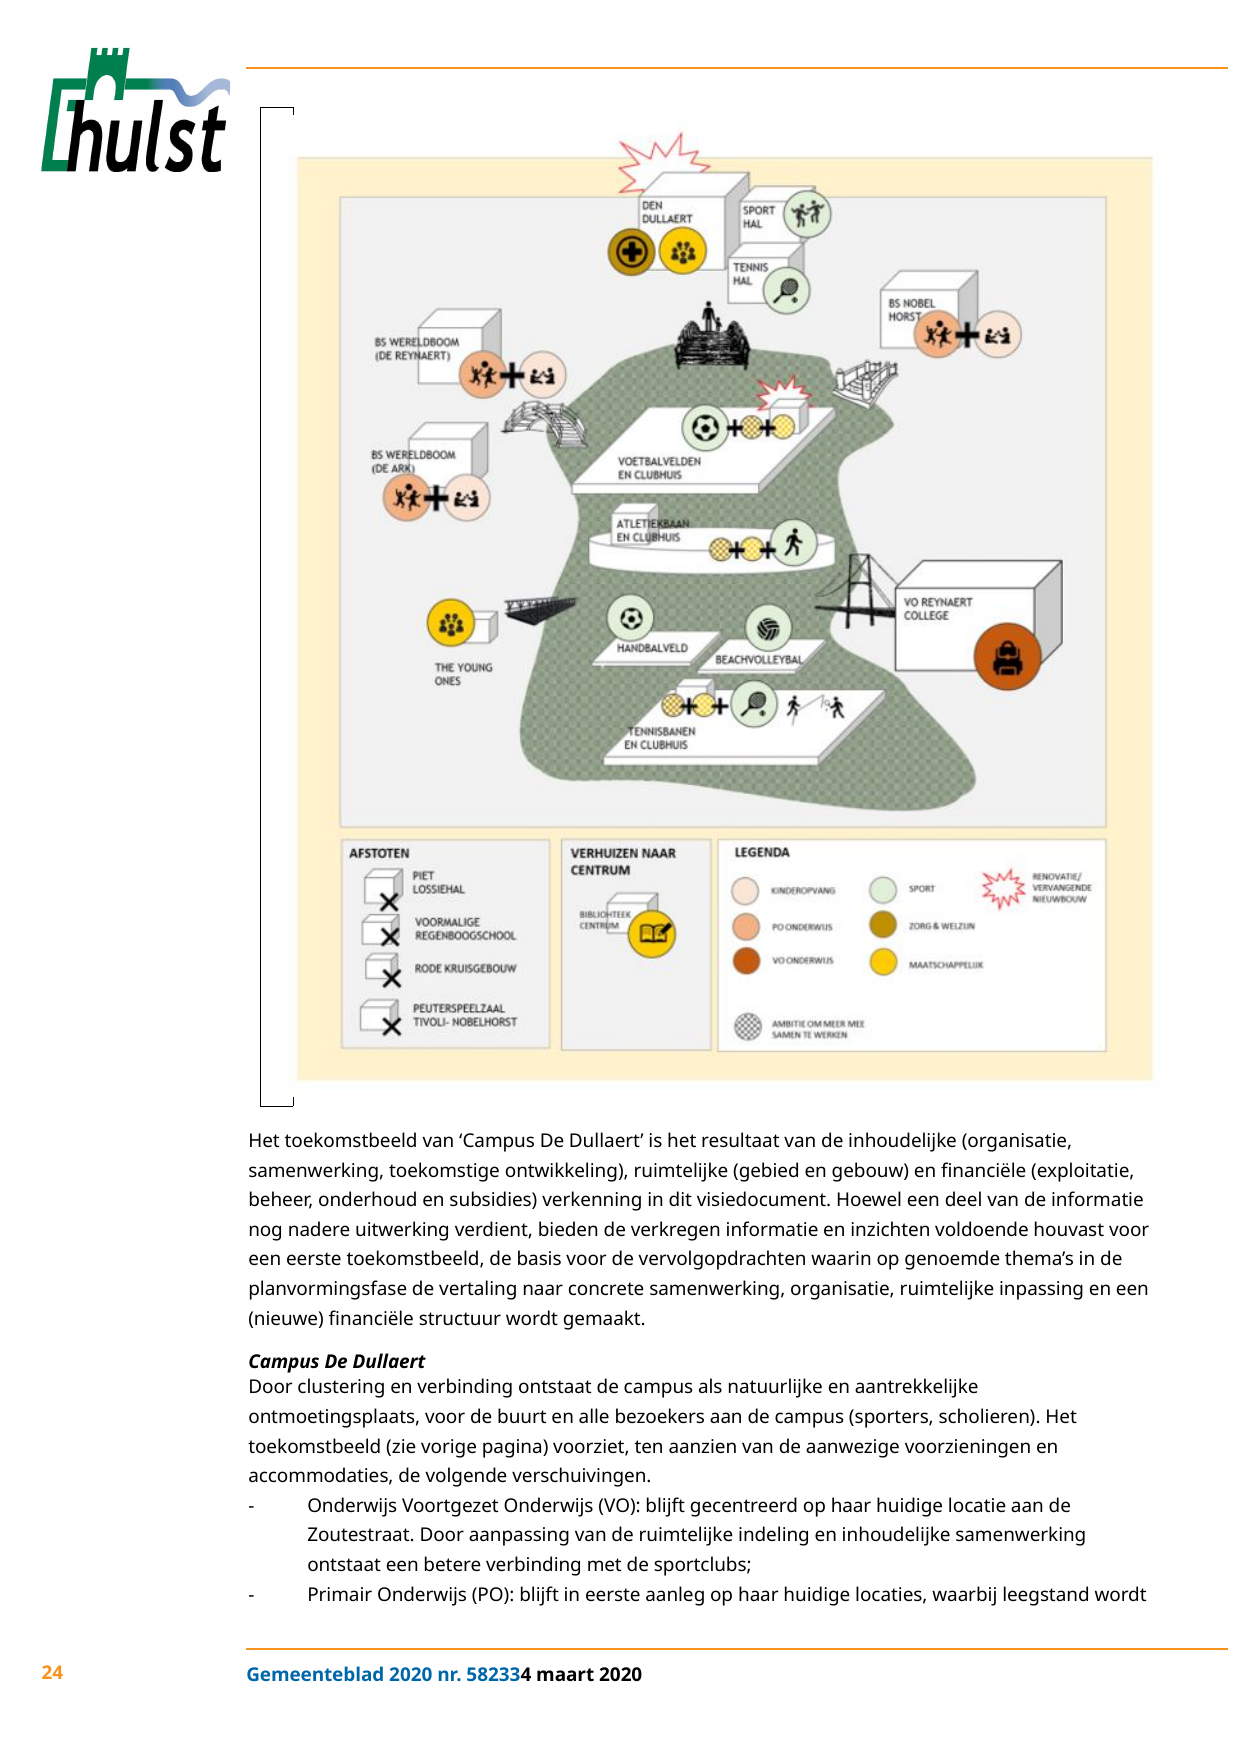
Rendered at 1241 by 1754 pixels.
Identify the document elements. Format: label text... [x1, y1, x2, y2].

picture [41, 47, 231, 172]
list Primair Onderwijs (PO): blijft in eerste aanleg op haar huidige locaties, waarbij leegstand wordt [248, 1581, 1152, 1606]
text Door clustering en verbinding ontstaat de campus als natuurlijke en aantrekkelijke ontmoetingsplaats, voor de buurt en alle bezoekers aan de campus (sporters, scholieren). Het toekomstbeeld (zie vorige pagina) voorziet, ten aanzien van de aanwezige voorzieningen en accommodaties, de volgende verschuivingen. [248, 1374, 1152, 1488]
text Het toekomstbeeld van ‘Campus De Dullaert’ is het resultaat van de inhoudelijke (organisatie, samenwerking, toekomstige ontwikkeling), ruimtelijke (gebied en gebouw) en financiële (exploitatie, beheer, onderhoud en subsidies) verkenning in dit visiedocument. Hoewel een deel van de informatie nog nadere uitwerking verdient, bieden de verkregen informatie en inzichten voldoende houvast voor een eerste toekomstbeeld, de basis voor de vervolgopdrachten waarin op genoemde thema’s in de planvormingsfase de vertaling naar concrete samenwerking, organisatie, ruimtelijke inpassing en een (nieuwe) financiële structuur wordt gemaakt. [248, 1127, 1152, 1331]
picture [268, 115, 1173, 1097]
text Campus De Dullaert [248, 1348, 1152, 1374]
list Onderwijs Voortgezet Onderwijs (VO): blijft gecentreerd op haar huidige locatie aan de Zoutestraat. Door aanpassing van de ruimtelijke indeling en inhoudelijke samenwerking ontstaat een betere verbinding met de sportclubs; [248, 1492, 1152, 1577]
